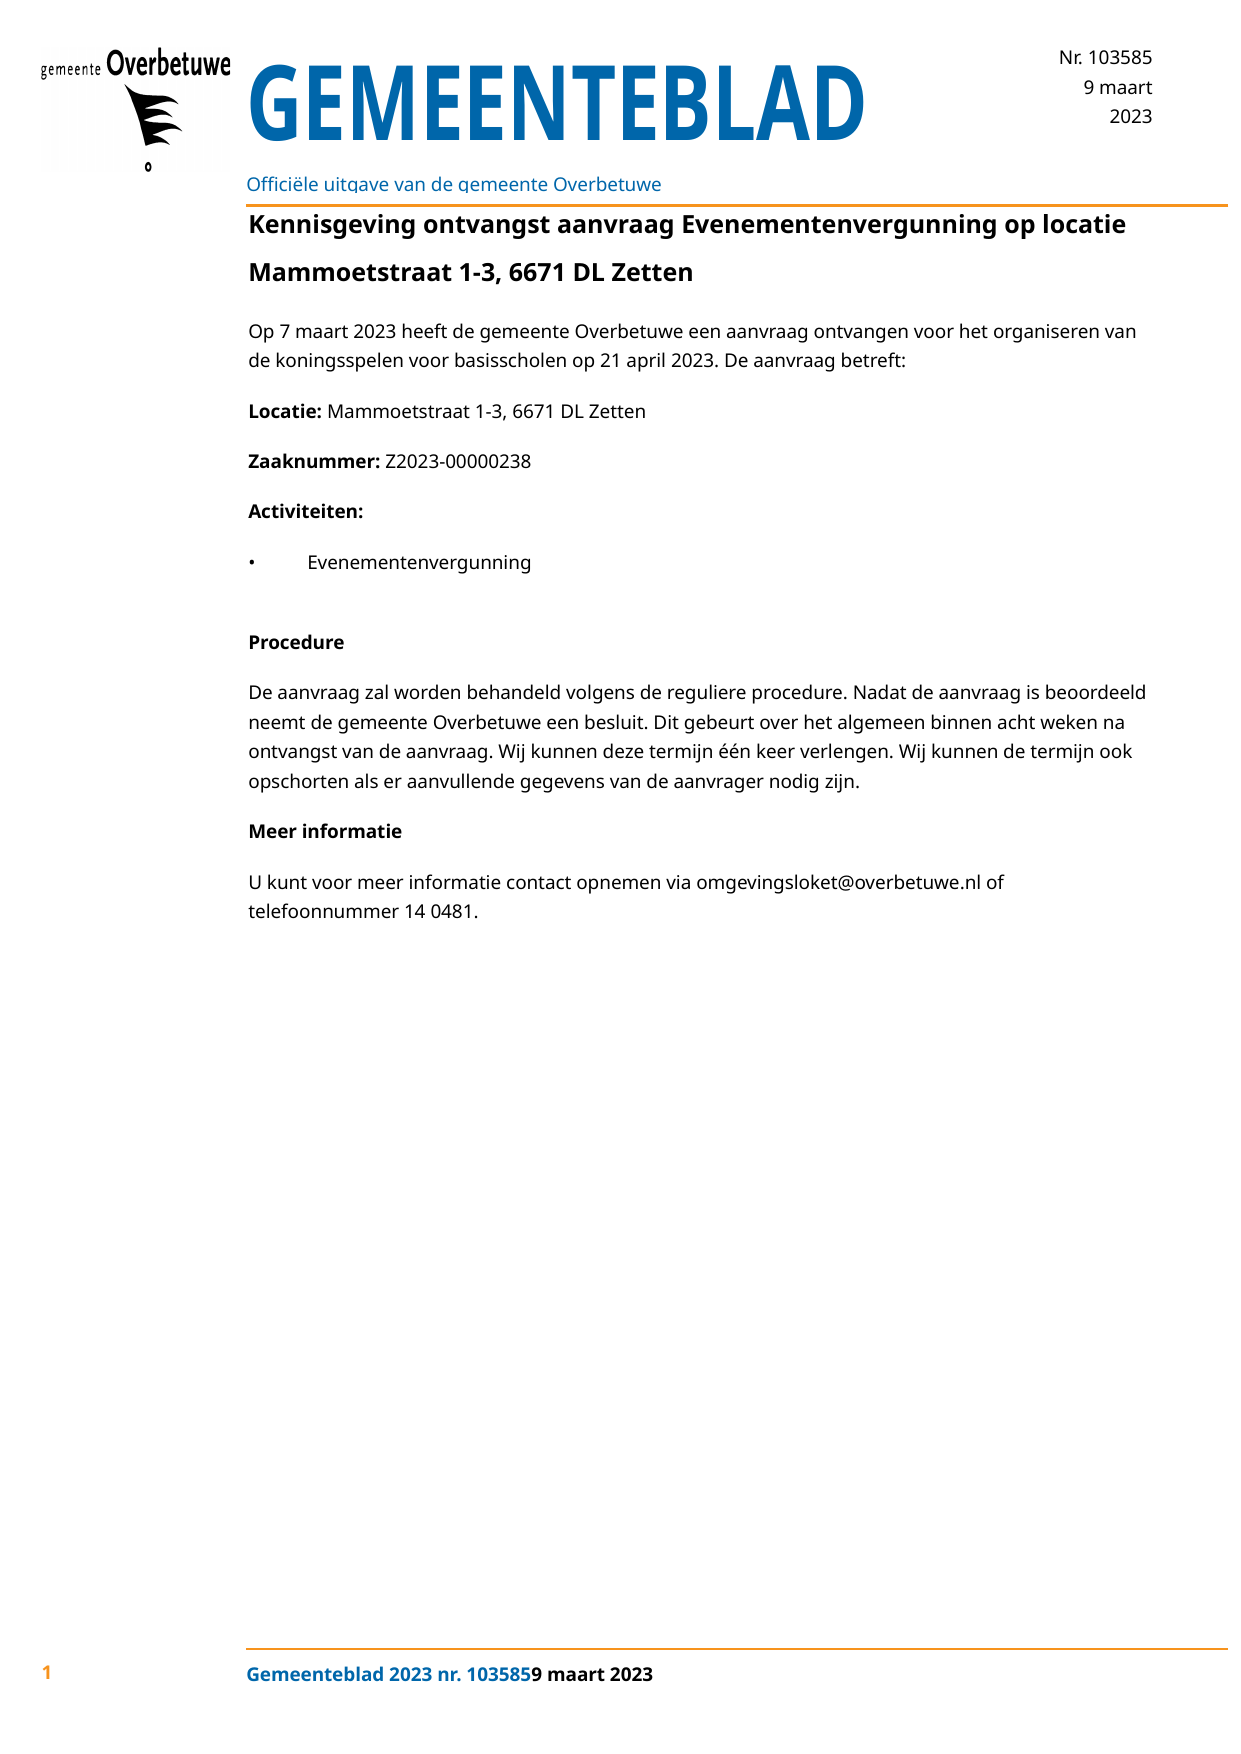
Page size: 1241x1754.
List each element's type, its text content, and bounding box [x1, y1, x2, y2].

text Locatie: Mammoetstraat 1-3, 6671 DL Zetten [248, 398, 1152, 424]
text Procedure [248, 629, 1152, 655]
text Kennisgeving ontvangst aanvraag Evenementenvergunning op locatie Mammoetstraat 1-3, 6671 DL Zetten [248, 207, 1152, 288]
picture [41, 47, 231, 172]
text U kunt voor meer informatie contact opnemen via omgevingsloket@overbetuwe.nl of telefoonnummer 14 0481. [248, 869, 1152, 924]
text Meer informatie [248, 819, 1152, 844]
text Op 7 maart 2023 heeft de gemeente Overbetuwe een aanvraag ontvangen voor het organiseren van de koningsspelen voor basisscholen op 21 april 2023. De aanvraag betreft: [248, 318, 1152, 373]
text Zaaknummer: Z2023-00000238 [248, 448, 1152, 474]
text De aanvraag zal worden behandeld volgens de reguliere procedure. Nadat de aanvraag is beoordeeld neemt de gemeente Overbetuwe een besluit. Dit gebeurt over het algemeen binnen acht weken na ontvangst van de aanvraag. Wij kunnen deze termijn één keer verlengen. Wij kunnen de termijn ook opschorten als er aanvullende gegevens van de aanvrager nodig zijn. [248, 679, 1152, 794]
text Activiteiten: [248, 499, 1152, 524]
list Evenementenvergunning [248, 549, 1152, 575]
